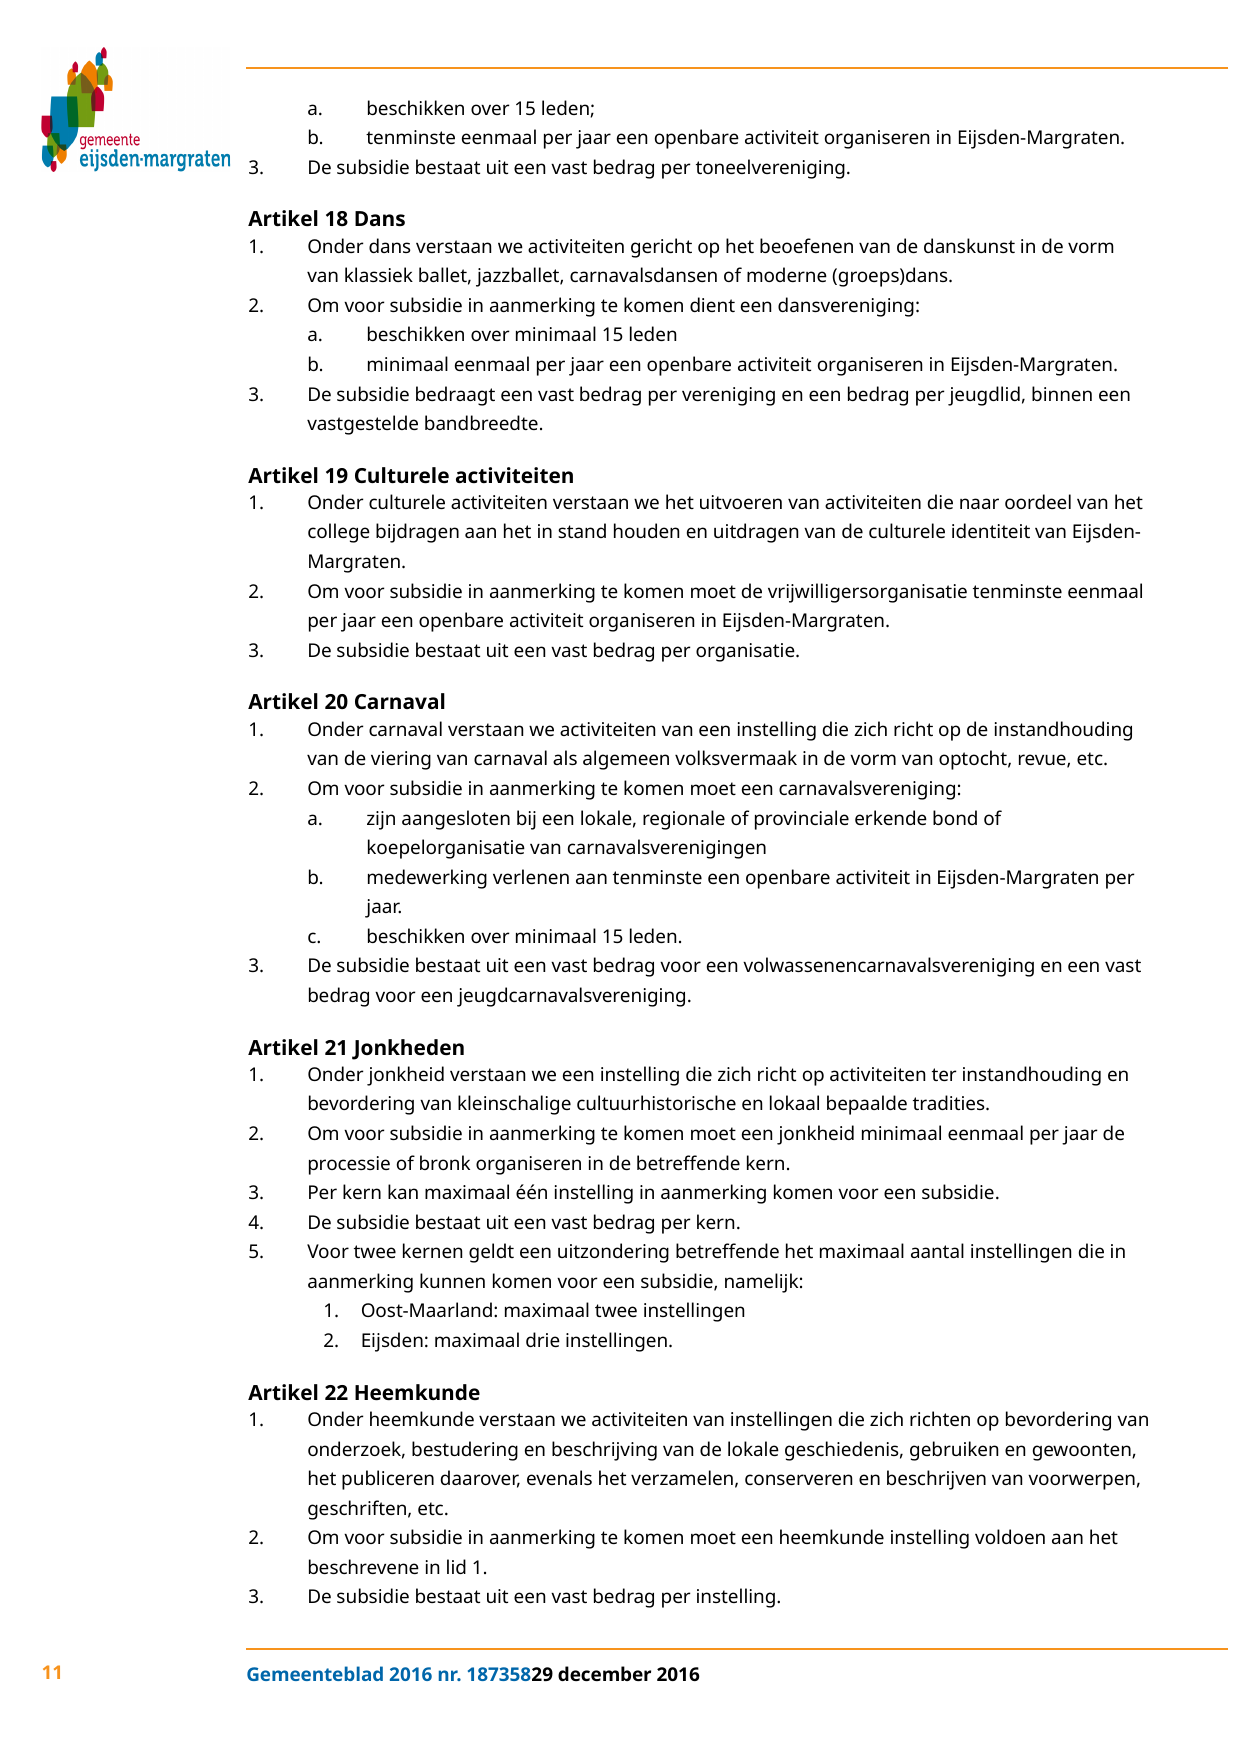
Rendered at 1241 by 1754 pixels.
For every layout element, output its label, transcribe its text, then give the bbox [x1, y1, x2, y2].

list Om voor subsidie in aanmerking te komen moet een jonkheid minimaal eenmaal per jaar de processie of bronk organiseren in de betreffende kern. [248, 1120, 1152, 1176]
list Onder carnaval verstaan we activiteiten van een instelling die zich richt op de instandhouding van de viering van carnaval als algemeen volksvermaak in de vorm van optocht, revue, etc. [248, 716, 1152, 771]
list De subsidie bestaat uit een vast bedrag voor een volwassenencarnavalsvereniging en een vast bedrag voor een jeugdcarnavalsvereniging. [248, 953, 1152, 1008]
text Artikel 20 Carnaval [248, 687, 1152, 716]
list De subsidie bestaat uit een vast bedrag per organisatie. [248, 637, 1152, 663]
list Onder dans verstaan we activiteiten gericht op het beoefenen van de danskunst in de vorm van klassiek ballet, jazzballet, carnavalsdansen of moderne (groeps)dans. [248, 233, 1152, 288]
list De subsidie bestaat uit een vast bedrag per toneelvereniging. [248, 154, 1152, 180]
list De subsidie bestaat uit een vast bedrag per kern. [248, 1209, 1152, 1235]
list De subsidie bedraagt een vast bedrag per vereniging en een bedrag per jeugdlid, binnen een vastgestelde bandbreedte. [248, 381, 1152, 436]
list tenminste eenmaal per jaar een openbare activiteit organiseren in Eijsden-Margraten. [307, 124, 1152, 150]
list De subsidie bestaat uit een vast bedrag per instelling. [248, 1584, 1152, 1609]
list beschikken over minimaal 15 leden. [307, 923, 1152, 949]
text Artikel 18 Dans [248, 204, 1152, 233]
list Oost-Maarland: maximaal twee instellingen [323, 1298, 1152, 1323]
list Onder culturele activiteiten verstaan we het uitvoeren van activiteiten die naar oordeel van het college bijdragen aan het in stand houden en uitdragen van de culturele identiteit van Eijsden-Margraten. [248, 489, 1152, 574]
text Artikel 21 Jonkheden [248, 1033, 1152, 1061]
list beschikken over 15 leden; [307, 95, 1152, 121]
list minimaal eenmaal per jaar een openbare activiteit organiseren in Eijsden-Margraten. [307, 351, 1152, 377]
picture [41, 47, 231, 172]
list Eijsden: maximaal drie instellingen. [323, 1327, 1152, 1353]
list Om voor subsidie in aanmerking te komen moet de vrijwilligersorganisatie tenminste eenmaal per jaar een openbare activiteit organiseren in Eijsden-Margraten. [248, 578, 1152, 633]
list Om voor subsidie in aanmerking te komen moet een carnavalsvereniging: [248, 775, 1152, 801]
list Om voor subsidie in aanmerking te komen dient een dansvereniging: [248, 292, 1152, 318]
list beschikken over minimaal 15 leden [307, 322, 1152, 347]
list Om voor subsidie in aanmerking te komen moet een heemkunde instelling voldoen aan het beschrevene in lid 1. [248, 1524, 1152, 1580]
list Per kern kan maximaal één instelling in aanmerking komen voor een subsidie. [248, 1179, 1152, 1205]
text Artikel 22 Heemkunde [248, 1378, 1152, 1406]
list Voor twee kernen geldt een uitzondering betreffende het maximaal aantal instellingen die in aanmerking kunnen komen voor een subsidie, namelijk: [248, 1238, 1152, 1294]
list Onder heemkunde verstaan we activiteiten van instellingen die zich richten op bevordering van onderzoek, bestudering en beschrijving van de lokale geschiedenis, gebruiken en gewoonten, het publiceren daarover, evenals het verzamelen, conserveren en beschrijven van voorwerpen, geschriften, etc. [248, 1406, 1152, 1521]
list Onder jonkheid verstaan we een instelling die zich richt op activiteiten ter instandhouding en bevordering van kleinschalige cultuurhistorische en lokaal bepaalde tradities. [248, 1061, 1152, 1116]
list medewerking verlenen aan tenminste een openbare activiteit in Eijsden-Margraten per jaar. [307, 864, 1152, 919]
text Artikel 19 Culturele activiteiten [248, 461, 1152, 489]
list zijn aangesloten bij een lokale, regionale of provinciale erkende bond of koepelorganisatie van carnavalsverenigingen [307, 805, 1152, 860]
